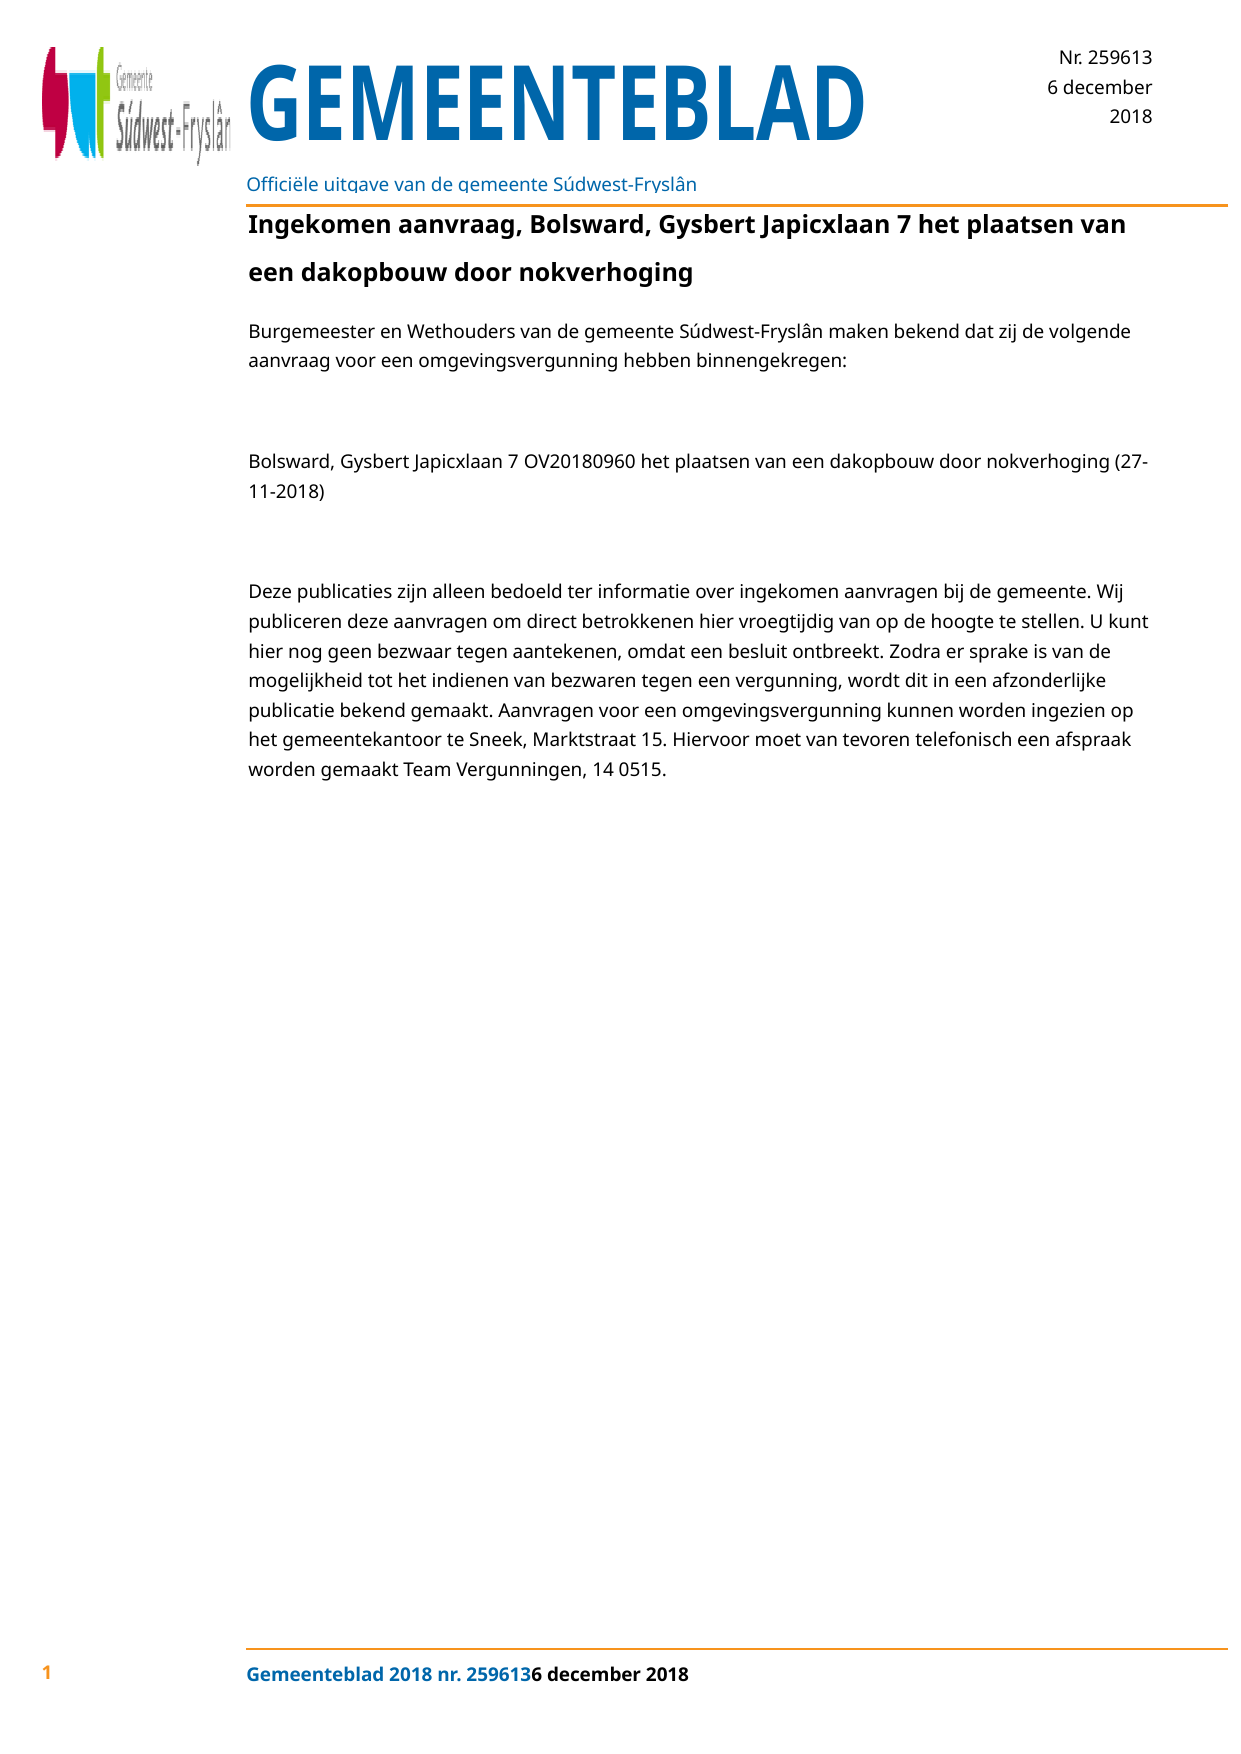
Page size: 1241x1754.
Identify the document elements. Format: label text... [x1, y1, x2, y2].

picture [41, 47, 231, 172]
text Bolsward, Gysbert Japicxlaan 7 OV20180960 het plaatsen van een dakopbouw door nokverhoging (27-11-2018) [248, 448, 1152, 504]
text Deze publicaties zijn alleen bedoeld ter informatie over ingekomen aanvragen bij de gemeente. Wij publiceren deze aanvragen om direct betrokkenen hier vroegtijdig van op de hoogte te stellen. U kunt hier nog geen bezwaar tegen aantekenen, omdat een besluit ontbreekt. Zodra er sprake is van de mogelijkheid tot het indienen van bezwaren tegen een vergunning, wordt dit in een afzonderlijke publicatie bekend gemaakt. Aanvragen voor een omgevingsvergunning kunnen worden ingezien op het gemeentekantoor te Sneek, Marktstraat 15. Hiervoor moet van tevoren telefonisch een afspraak worden gemaakt Team Vergunningen, 14 0515. [248, 579, 1152, 782]
text Ingekomen aanvraag, Bolsward, Gysbert Japicxlaan 7 het plaatsen van een dakopbouw door nokverhoging [248, 207, 1152, 288]
text Burgemeester en Wethouders van de gemeente Súdwest-Fryslân maken bekend dat zij de volgende aanvraag voor een omgevingsvergunning hebben binnengekregen: [248, 318, 1152, 373]
